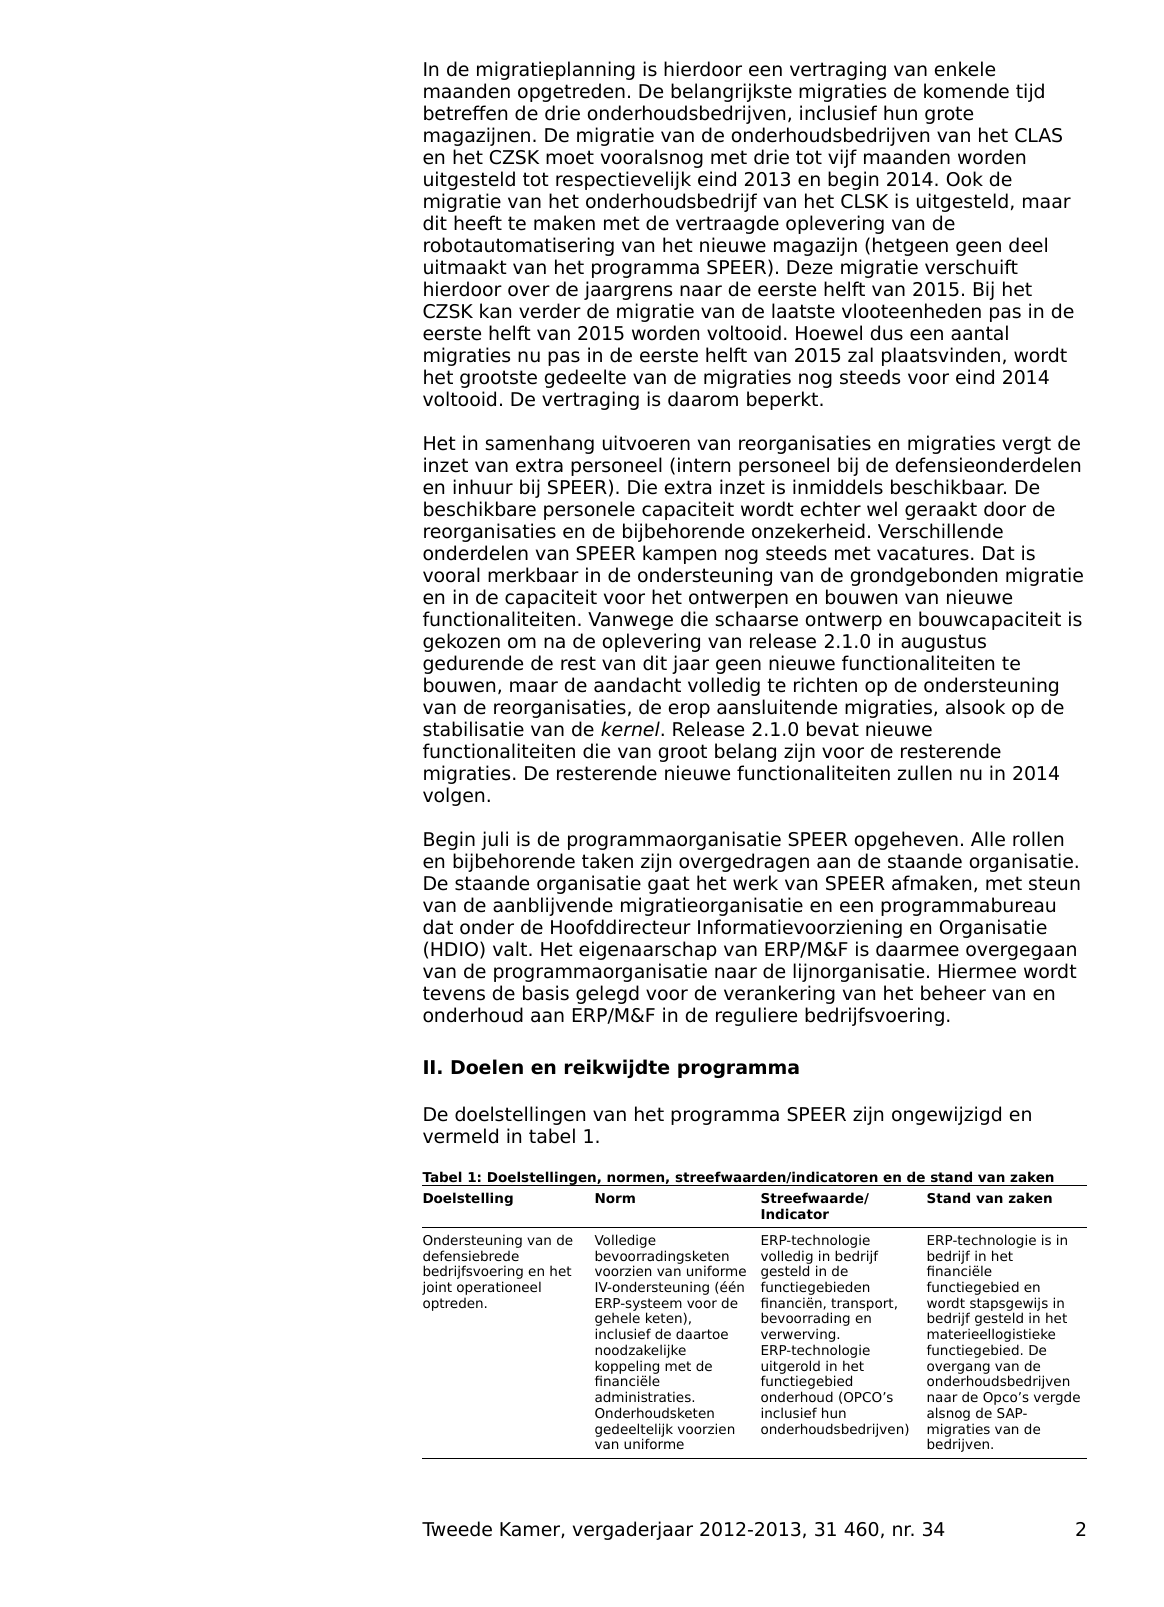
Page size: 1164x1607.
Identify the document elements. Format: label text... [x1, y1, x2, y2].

text Het in samenhang uitvoeren van reorganisaties en migraties vergt de inzet van extra personeel (intern personeel bij de defensieonderdelen en inhuur bij SPEER). Die extra inzet is inmiddels beschikbaar. De beschikbare personele capaciteit wordt echter wel geraakt door de reorganisaties en de bijbehorende onzekerheid. Verschillende onderdelen van SPEER kampen nog steeds met vacatures. Dat is vooral merkbaar in de ondersteuning van de grondgebonden migratie en in de capaciteit voor het ontwerpen en bouwen van nieuwe functionaliteiten. Vanwege die schaarse ontwerp en bouwcapaciteit is gekozen om na de oplevering van release 2.1.0 in augustus gedurende de rest van dit jaar geen nieuwe functionaliteiten te bouwen, maar de aandacht volledig te richten op de ondersteuning van de reorganisaties, de erop aansluitende migraties, alsook op de stabilisatie van de kernel. Release 2.1.0 bevat nieuwe functionaliteiten die van groot belang zijn voor de resterende migraties. De resterende nieuwe functionaliteiten zullen nu in 2014 volgen. [422, 433, 1087, 807]
table_cell Stand van zaken [921, 1186, 1087, 1227]
table_cell ERP-technologie volledig in bedrijf gesteld in de functiegebieden financiën, transport, bevoorrading en verwerving. ERP-technologie uitgerold in het functiegebied onderhoud (OPCO’s inclusief hun onderhoudsbedrijven) [754, 1228, 921, 1458]
text In de migratieplanning is hierdoor een vertraging van enkele maanden opgetreden. De belangrijkste migraties de komende tijd betreffen de drie onderhoudsbedrijven, inclusief hun grote magazijnen. De migratie van de onderhoudsbedrijven van het CLAS en het CZSK moet vooralsnog met drie tot vijf maanden worden uitgesteld tot respectievelijk eind 2013 en begin 2014. Ook de migratie van het onderhoudsbedrijf van het CLSK is uitgesteld, maar dit heeft te maken met de vertraagde oplevering van de robotautomatisering van het nieuwe magazijn (hetgeen geen deel uitmaakt van het programma SPEER). Deze migratie verschuift hierdoor over de jaargrens naar de eerste helft van 2015. Bij het CZSK kan verder de migratie van de laatste vlooteenheden pas in de eerste helft van 2015 worden voltooid. Hoewel dus een aantal migraties nu pas in de eerste helft van 2015 zal plaatsvinden, wordt het grootste gedeelte van de migraties nog steeds voor eind 2014 voltooid. De vertraging is daarom beperkt. [422, 59, 1087, 411]
table_cell ERP-technologie is in bedrijf in het financiële functiegebied en wordt stapsgewijs in bedrijf gesteld in het materieellogistieke functiegebied. De overgang van de onderhoudsbedrijven naar de Opco’s vergde alsnog de SAP-migraties van de bedrijven. [921, 1228, 1087, 1458]
table_cell Streefwaarde/Indicator [754, 1186, 921, 1227]
table_cell Norm [588, 1186, 754, 1227]
text De doelstellingen van het programma SPEER zijn ongewijzigd en vermeld in tabel 1. [422, 1103, 1087, 1147]
table_cell Ondersteuning van de defensiebrede bedrijfsvoering en het joint operationeel optreden. [422, 1228, 588, 1458]
table_cell Volledige bevoorradingsketen voorzien van uniforme IV-ondersteuning (één ERP-systeem voor de gehele keten), inclusief de daartoe noodzakelijke koppeling met de financiële administraties. Onderhoudsketen gedeeltelijk voorzien van uniforme [588, 1228, 754, 1458]
subtitle II. Doelen en reikwijdte programma [422, 1057, 1087, 1078]
text Begin juli is de programmaorganisatie SPEER opgeheven. Alle rollen en bijbehorende taken zijn overgedragen aan de staande organisatie. De staande organisatie gaat het werk van SPEER afmaken, met steun van de aanblijvende migratieorganisatie en een programmabureau dat onder de Hoofddirecteur Informatievoorziening en Organisatie (HDIO) valt. Het eigenaarschap van ERP/M&F is daarmee overgegaan van de programmaorganisatie naar de lijnorganisatie. Hiermee wordt tevens de basis gelegd voor de verankering van het beheer van en onderhoud aan ERP/M&F in de reguliere bedrijfsvoering. [422, 829, 1087, 1027]
table_cell Doelstelling [422, 1186, 588, 1227]
table_header Tabel 1: Doelstellingen, normen, streefwaarden/indicatoren en de stand van zaken [422, 1169, 1087, 1185]
